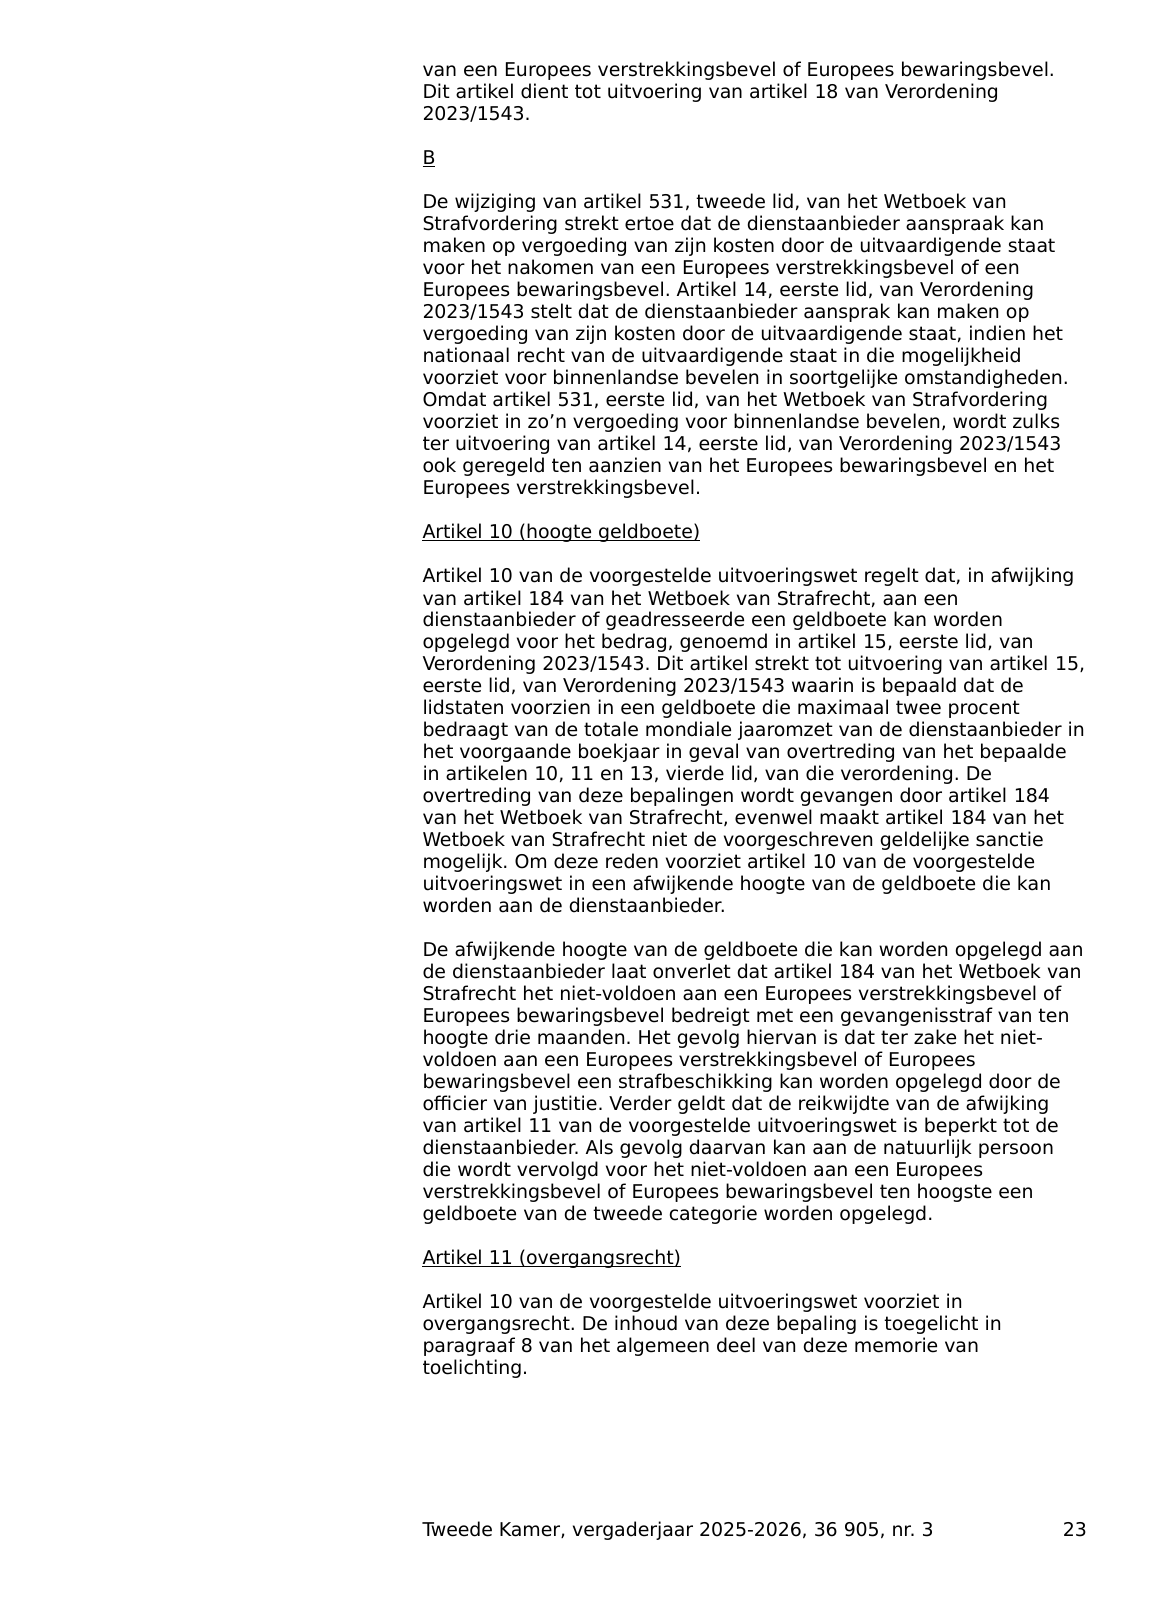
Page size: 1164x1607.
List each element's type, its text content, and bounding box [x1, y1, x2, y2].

subtitle Artikel 10 (hoogte geldboete) [422, 521, 1087, 543]
text van een Europees verstrekkingsbevel of Europees bewaringsbevel. Dit artikel dient tot uitvoering van artikel 18 van Verordening 2023/1543. [422, 59, 1087, 125]
text Artikel 10 van de voorgestelde uitvoeringswet voorziet in overgangsrecht. De inhoud van deze bepaling is toegelicht in paragraaf 8 van het algemeen deel van deze memorie van toelichting. [422, 1291, 1087, 1379]
text De afwijkende hoogte van de geldboete die kan worden opgelegd aan de dienstaanbieder laat onverlet dat artikel 184 van het Wetboek van Strafrecht het niet-voldoen aan een Europees verstrekkingsbevel of Europees bewaringsbevel bedreigt met een gevangenisstraf van ten hoogte drie maanden. Het gevolg hiervan is dat ter zake het niet-voldoen aan een Europees verstrekkingsbevel of Europees bewaringsbevel een strafbeschikking kan worden opgelegd door de officier van justitie. Verder geldt dat de reikwijdte van de afwijking van artikel 11 van de voorgestelde uitvoeringswet is beperkt tot de dienstaanbieder. Als gevolg daarvan kan aan de natuurlijk persoon die wordt vervolgd voor het niet-voldoen aan een Europees verstrekkingsbevel of Europees bewaringsbevel ten hoogste een geldboete van de tweede categorie worden opgelegd. [422, 939, 1087, 1225]
text De wijziging van artikel 531, tweede lid, van het Wetboek van Strafvordering strekt ertoe dat de dienstaanbieder aanspraak kan maken op vergoeding van zijn kosten door de uitvaardigende staat voor het nakomen van een Europees verstrekkingsbevel of een Europees bewaringsbevel. Artikel 14, eerste lid, van Verordening 2023/1543 stelt dat de dienstaanbieder aansprak kan maken op vergoeding van zijn kosten door de uitvaardigende staat, indien het nationaal recht van de uitvaardigende staat in die mogelijkheid voorziet voor binnenlandse bevelen in soortgelijke omstandigheden. Omdat artikel 531, eerste lid, van het Wetboek van Strafvordering voorziet in zo’n vergoeding voor binnenlandse bevelen, wordt zulks ter uitvoering van artikel 14, eerste lid, van Verordening 2023/1543 ook geregeld ten aanzien van het Europees bewaringsbevel en het Europees verstrekkingsbevel. [422, 191, 1087, 499]
subtitle B [422, 147, 1087, 169]
subtitle Artikel 11 (overgangsrecht) [422, 1247, 1087, 1269]
text Artikel 10 van de voorgestelde uitvoeringswet regelt dat, in afwijking van artikel 184 van het Wetboek van Strafrecht, aan een dienstaanbieder of geadresseerde een geldboete kan worden opgelegd voor het bedrag, genoemd in artikel 15, eerste lid, van Verordening 2023/1543. Dit artikel strekt tot uitvoering van artikel 15, eerste lid, van Verordening 2023/1543 waarin is bepaald dat de lidstaten voorzien in een geldboete die maximaal twee procent bedraagt van de totale mondiale jaaromzet van de dienstaanbieder in het voorgaande boekjaar in geval van overtreding van het bepaalde in artikelen 10, 11 en 13, vierde lid, van die verordening. De overtreding van deze bepalingen wordt gevangen door artikel 184 van het Wetboek van Strafrecht, evenwel maakt artikel 184 van het Wetboek van Strafrecht niet de voorgeschreven geldelijke sanctie mogelijk. Om deze reden voorziet artikel 10 van de voorgestelde uitvoeringswet in een afwijkende hoogte van de geldboete die kan worden aan de dienstaanbieder. [422, 565, 1087, 917]
